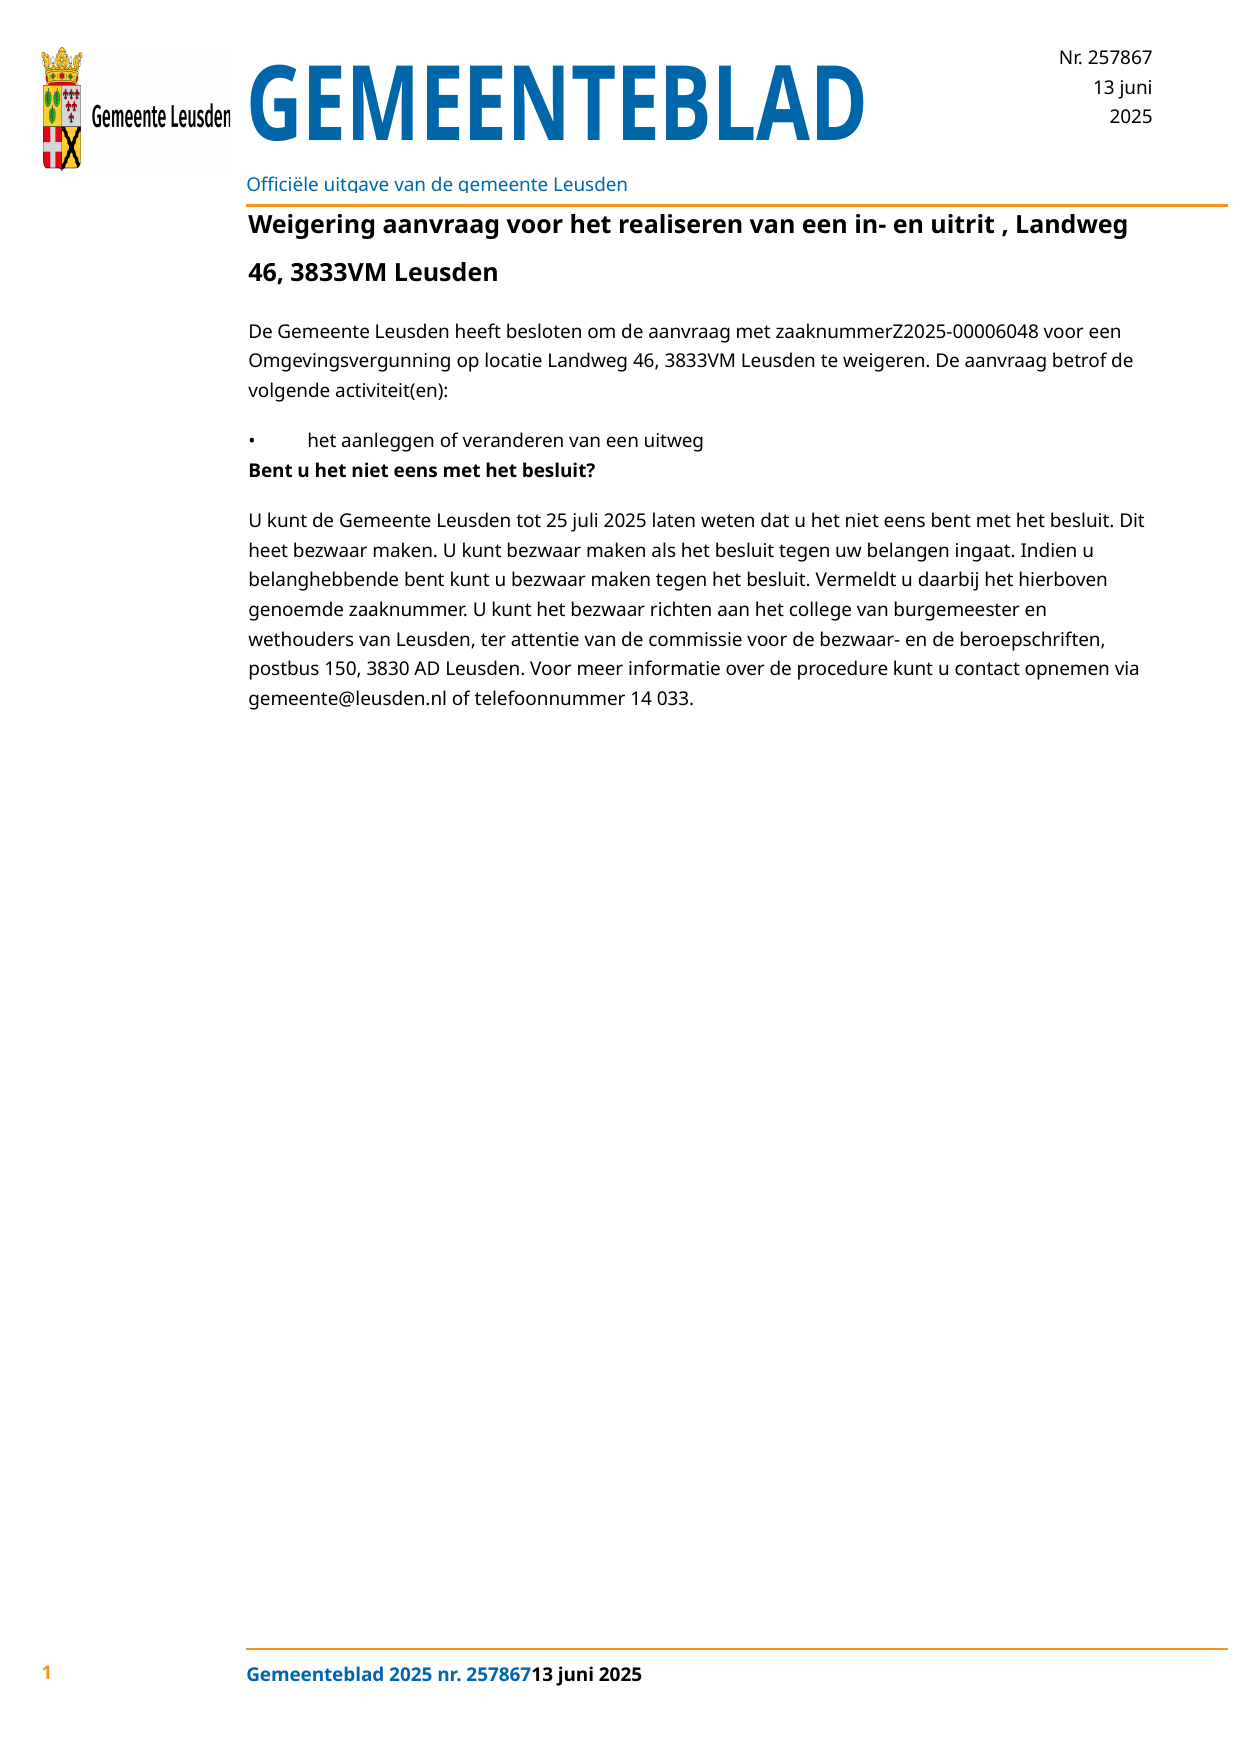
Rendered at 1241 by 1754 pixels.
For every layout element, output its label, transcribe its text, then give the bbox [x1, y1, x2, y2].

picture [41, 47, 231, 172]
text De Gemeente Leusden heeft besloten om de aanvraag met zaaknummerZ2025-00006048 voor een Omgevingsvergunning op locatie Landweg 46, 3833VM Leusden te weigeren. De aanvraag betrof de volgende activiteit(en): [248, 318, 1152, 403]
list het aanleggen of veranderen van een uitweg [248, 427, 1152, 453]
text Weigering aanvraag voor het realiseren van een in- en uitrit , Landweg 46, 3833VM Leusden [248, 207, 1152, 288]
text U kunt de Gemeente Leusden tot 25 juli 2025 laten weten dat u het niet eens bent met het besluit. Dit heet bezwaar maken. U kunt bezwaar maken als het besluit tegen uw belangen ingaat. Indien u belanghebbende bent kunt u bezwaar maken tegen het besluit. Vermeldt u daarbij het hierboven genoemde zaaknummer. U kunt het bezwaar richten aan het college van burgemeester en wethouders van Leusden, ter attentie van de commissie voor de bezwaar- en de beroepschriften, postbus 150, 3830 AD Leusden. Voor meer informatie over de procedure kunt u contact opnemen via gemeente@leusden.nl of telefoonnummer 14 033. [248, 507, 1152, 711]
text Bent u het niet eens met het besluit? [248, 457, 1152, 483]
